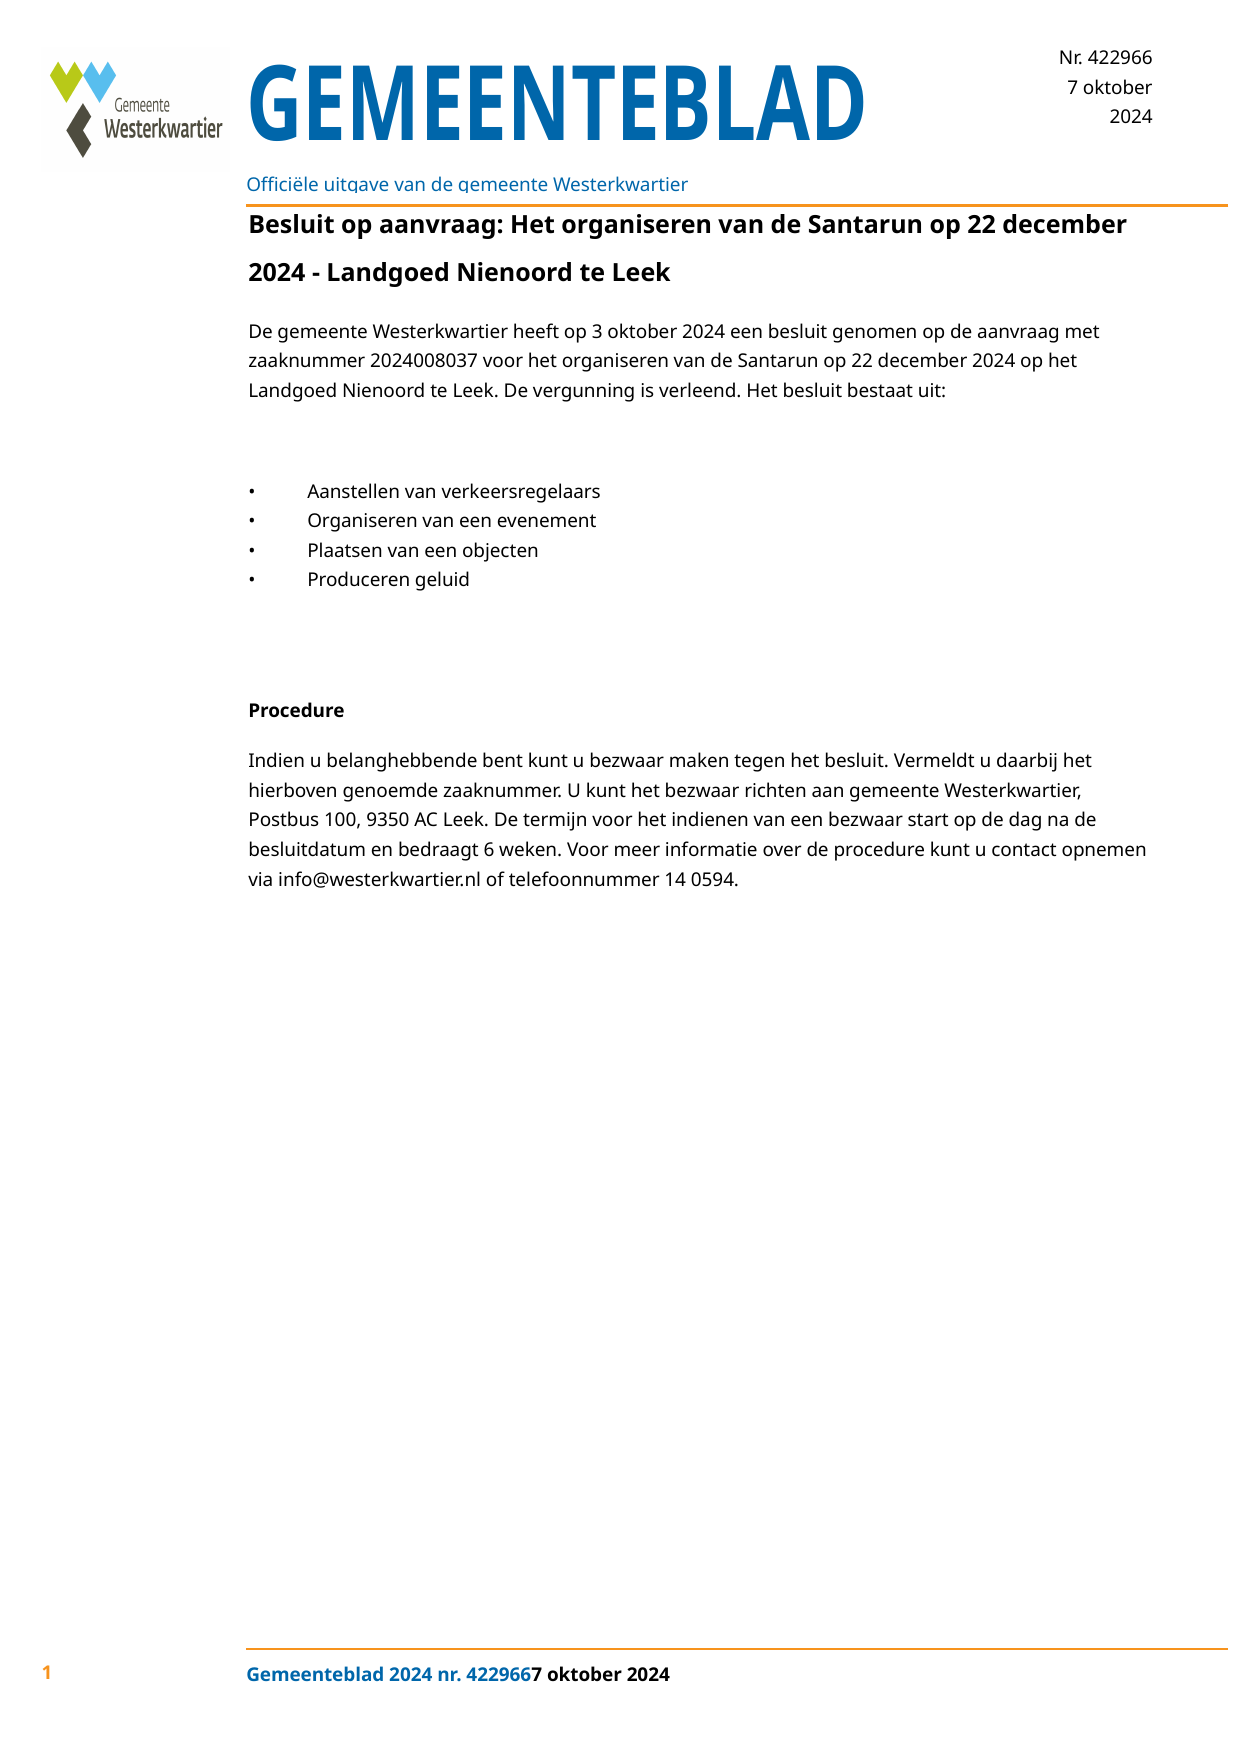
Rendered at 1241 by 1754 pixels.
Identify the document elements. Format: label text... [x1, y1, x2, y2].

picture [41, 47, 231, 172]
text De gemeente Westerkwartier heeft op 3 oktober 2024 een besluit genomen op de aanvraag met zaaknummer 2024008037 voor het organiseren van de Santarun op 22 december 2024 op het Landgoed Nienoord te Leek. De vergunning is verleend. Het besluit bestaat uit: [248, 318, 1152, 403]
list Organiseren van een evenement [248, 507, 1152, 533]
list Plaatsen van een objecten [248, 537, 1152, 563]
list Aanstellen van verkeersregelaars [248, 478, 1152, 504]
list Produceren geluid [248, 567, 1152, 592]
text Procedure [248, 697, 1152, 723]
text Besluit op aanvraag: Het organiseren van de Santarun op 22 december 2024 - Landgoed Nienoord te Leek [248, 207, 1152, 288]
text Indien u belanghebbende bent kunt u bezwaar maken tegen het besluit. Vermeldt u daarbij het hierboven genoemde zaaknummer. U kunt het bezwaar richten aan gemeente Westerkwartier, Postbus 100, 9350 AC Leek. De termijn voor het indienen van een bezwaar start op de dag na de besluitdatum en bedraagt 6 weken. Voor meer informatie over de procedure kunt u contact opnemen via info@westerkwartier.nl of telefoonnummer 14 0594. [248, 747, 1152, 892]
